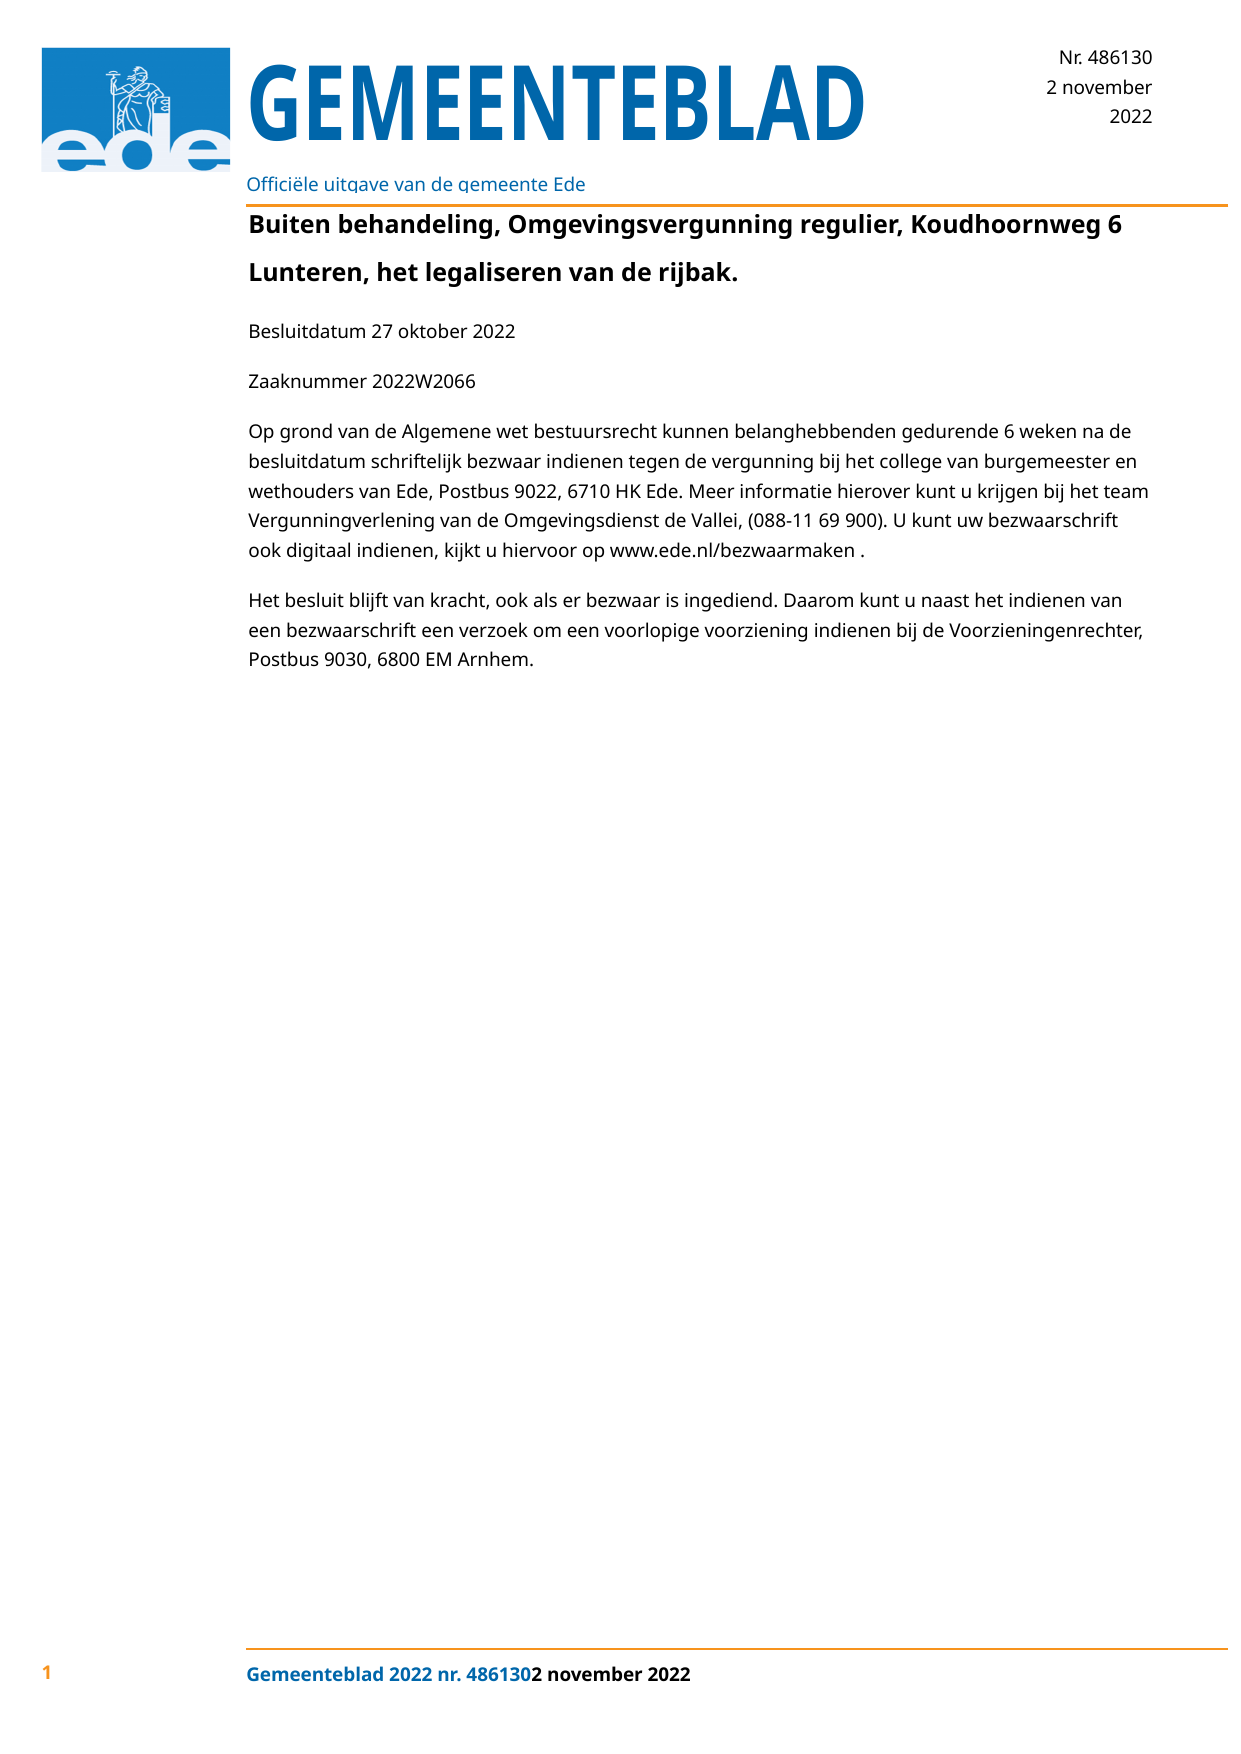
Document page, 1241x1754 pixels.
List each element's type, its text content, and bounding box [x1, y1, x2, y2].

text Op grond van de Algemene wet bestuursrecht kunnen belanghebbenden gedurende 6 weken na de besluitdatum schriftelijk bezwaar indienen tegen de vergunning bij het college van burgemeester en wethouders van Ede, Postbus 9022, 6710 HK Ede. Meer informatie hierover kunt u krijgen bij het team Vergunningverlening van de Omgevingsdienst de Vallei, (088-11 69 900). U kunt uw bezwaarschrift ook digitaal indienen, kijkt u hiervoor op www.ede.nl/bezwaarmaken . [248, 419, 1152, 563]
text Besluitdatum 27 oktober 2022 [248, 318, 1152, 344]
text Het besluit blijft van kracht, ook als er bezwaar is ingediend. Daarom kunt u naast het indienen van een bezwaarschrift een verzoek om een voorlopige voorziening indienen bij de Voorzieningenrechter, Postbus 9030, 6800 EM Arnhem. [248, 587, 1152, 672]
picture [41, 47, 231, 172]
text Zaaknummer 2022W2066 [248, 368, 1152, 394]
text Buiten behandeling, Omgevingsvergunning regulier, Koudhoornweg 6 Lunteren, het legaliseren van de rijbak. [248, 207, 1152, 288]
